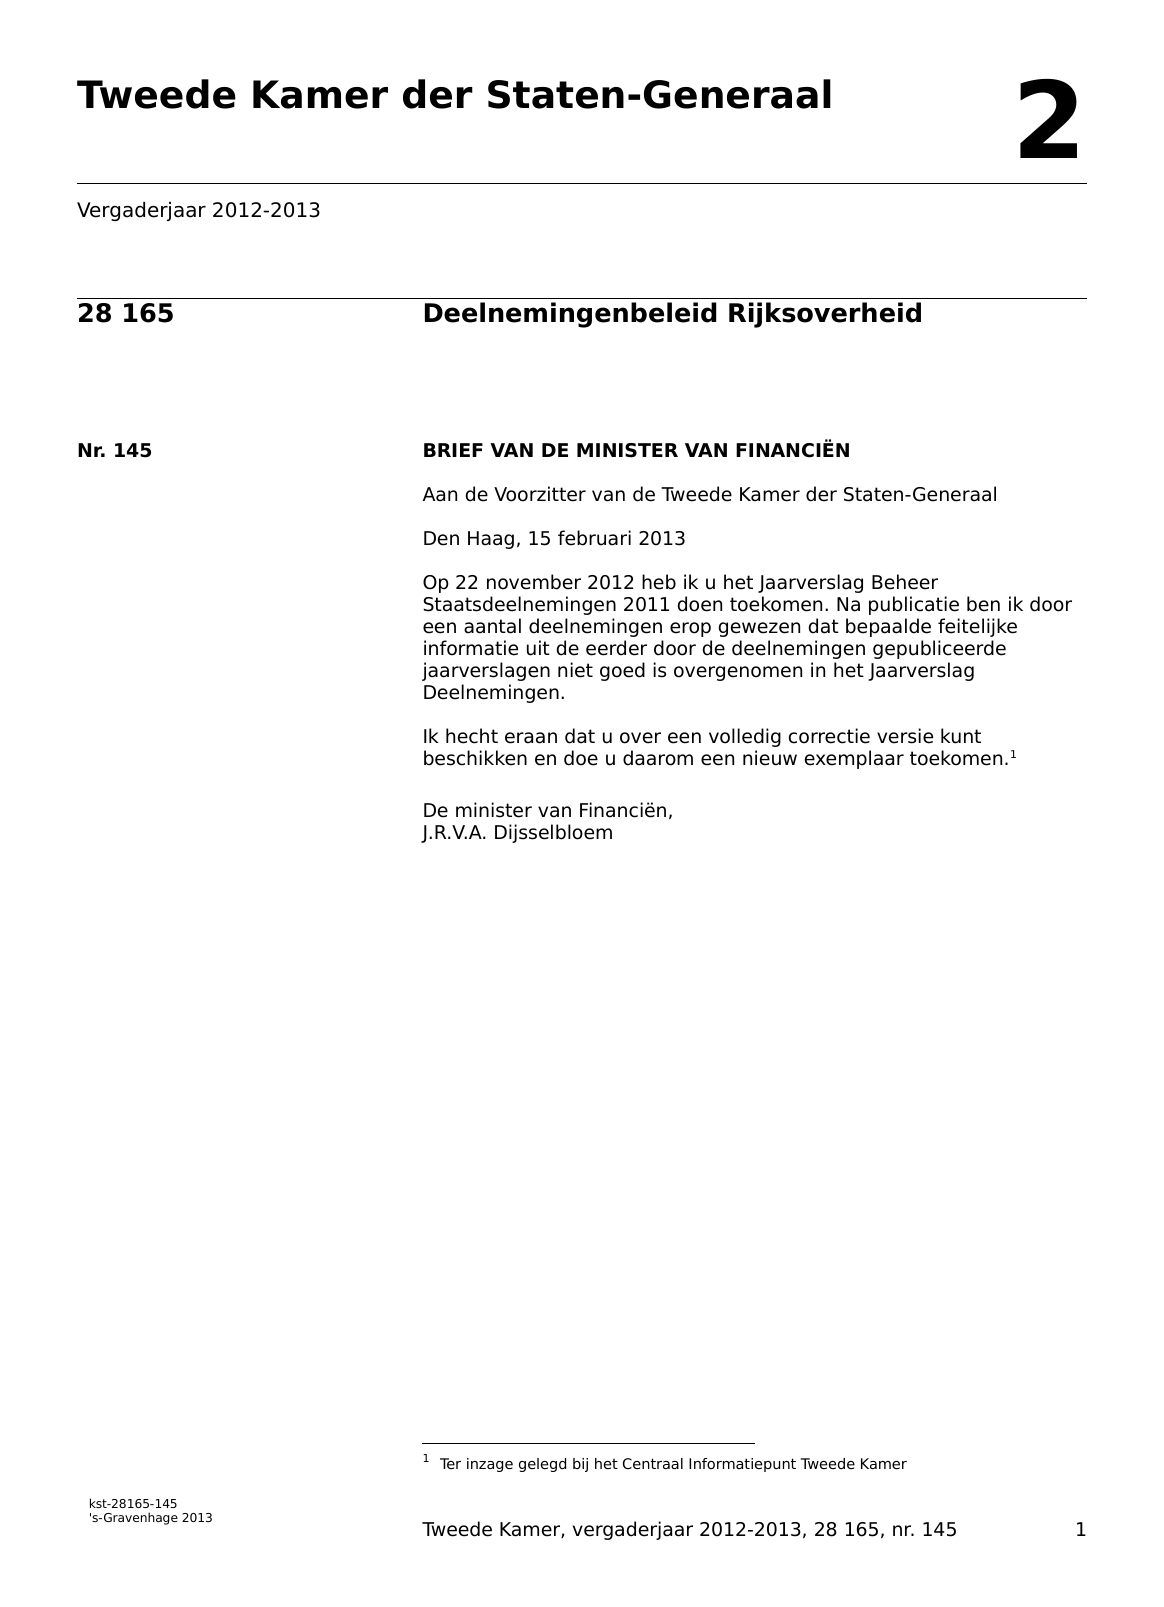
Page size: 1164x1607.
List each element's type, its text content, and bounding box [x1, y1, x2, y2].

table_cell Vergaderjaar 2012-2013 [77, 184, 1087, 298]
text Aan de Voorzitter van de Tweede Kamer der Staten-Generaal [422, 484, 1087, 506]
text Op 22 november 2012 heb ik u het Jaarverslag Beheer Staatsdeelnemingen 2011 doen toekomen. Na publicatie ben ik door een aantal deelnemingen erop gewezen dat bepaalde feitelijke informatie uit de eerder door de deelnemingen gepubliceerde jaarverslagen niet goed is overgenomen in het Jaarverslag Deelnemingen. [422, 572, 1087, 704]
subtitle 28 165 Deelnemingenbeleid Rijksoverheid [77, 299, 1087, 329]
text kst-28165-145 [88, 1497, 323, 1511]
subtitle Nr. 145 BRIEF VAN DE MINISTER VAN FINANCIËN [77, 440, 1087, 462]
text Ik hecht eraan dat u over een volledig correctie versie kunt beschikken en doe u daarom een nieuw exemplaar toekomen. [422, 726, 1087, 770]
table_header 2 [886, 59, 1087, 183]
table_header Tweede Kamer der Staten-Generaal [77, 59, 886, 183]
text Den Haag, 15 februari 2013 [422, 528, 1087, 550]
text De minister van Financiën, J.R.V.A. Dijsselbloem [422, 800, 1087, 844]
text Ter inzage gelegd bij het Centraal Informatiepunt Tweede Kamer [422, 1452, 1087, 1474]
text 's-Gravenhage 2013 [88, 1511, 323, 1525]
